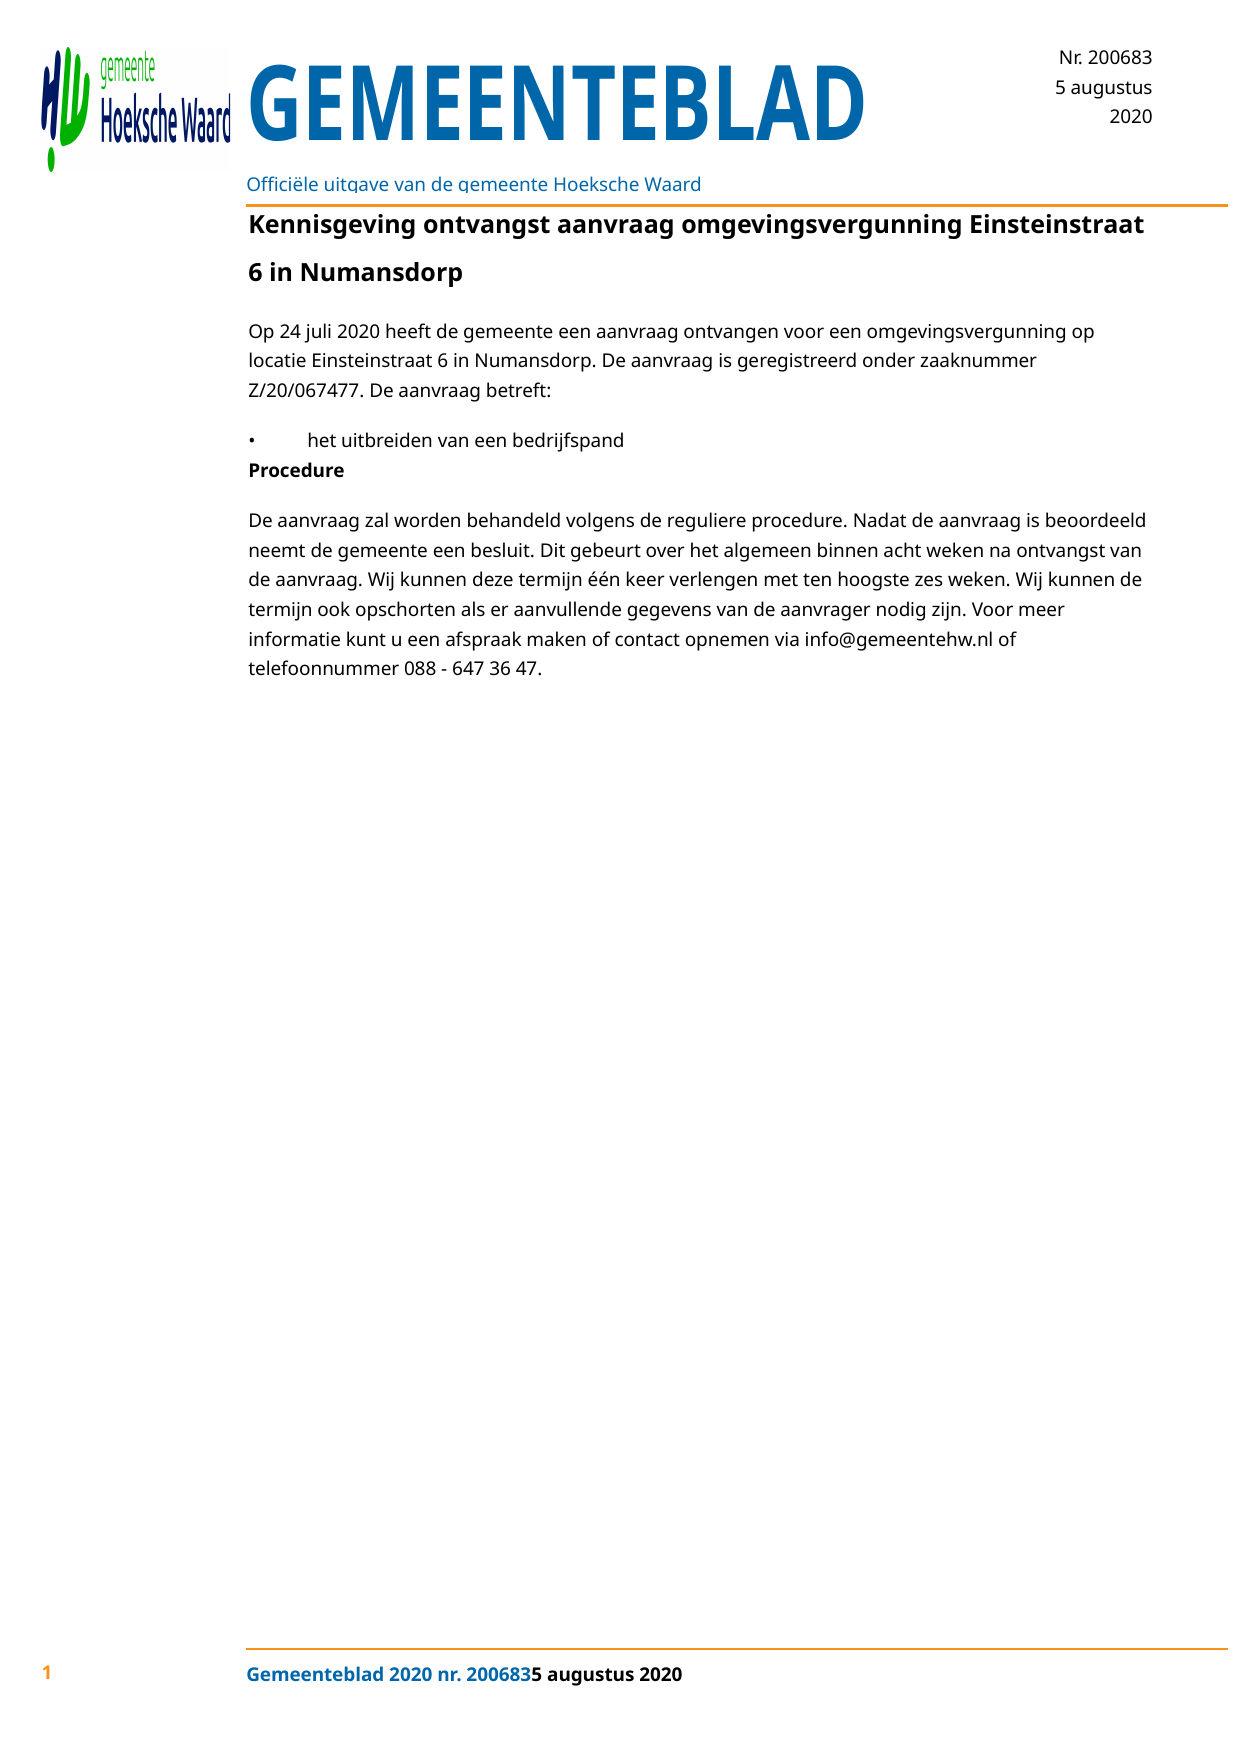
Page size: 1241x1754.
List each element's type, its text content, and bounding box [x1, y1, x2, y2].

text Procedure [248, 457, 1152, 483]
text Kennisgeving ontvangst aanvraag omgevingsvergunning Einsteinstraat 6 in Numansdorp [248, 207, 1152, 288]
picture [41, 47, 231, 172]
text Op 24 juli 2020 heeft de gemeente een aanvraag ontvangen voor een omgevingsvergunning op locatie Einsteinstraat 6 in Numansdorp. De aanvraag is geregistreerd onder zaaknummer Z/20/067477. De aanvraag betreft: [248, 318, 1152, 403]
list het uitbreiden van een bedrijfspand [248, 427, 1152, 453]
text De aanvraag zal worden behandeld volgens de reguliere procedure. Nadat de aanvraag is beoordeeld neemt de gemeente een besluit. Dit gebeurt over het algemeen binnen acht weken na ontvangst van de aanvraag. Wij kunnen deze termijn één keer verlengen met ten hoogste zes weken. Wij kunnen de termijn ook opschorten als er aanvullende gegevens van de aanvrager nodig zijn. Voor meer informatie kunt u een afspraak maken of contact opnemen via info@gemeentehw.nl of telefoonnummer 088 - 647 36 47. [248, 507, 1152, 681]
